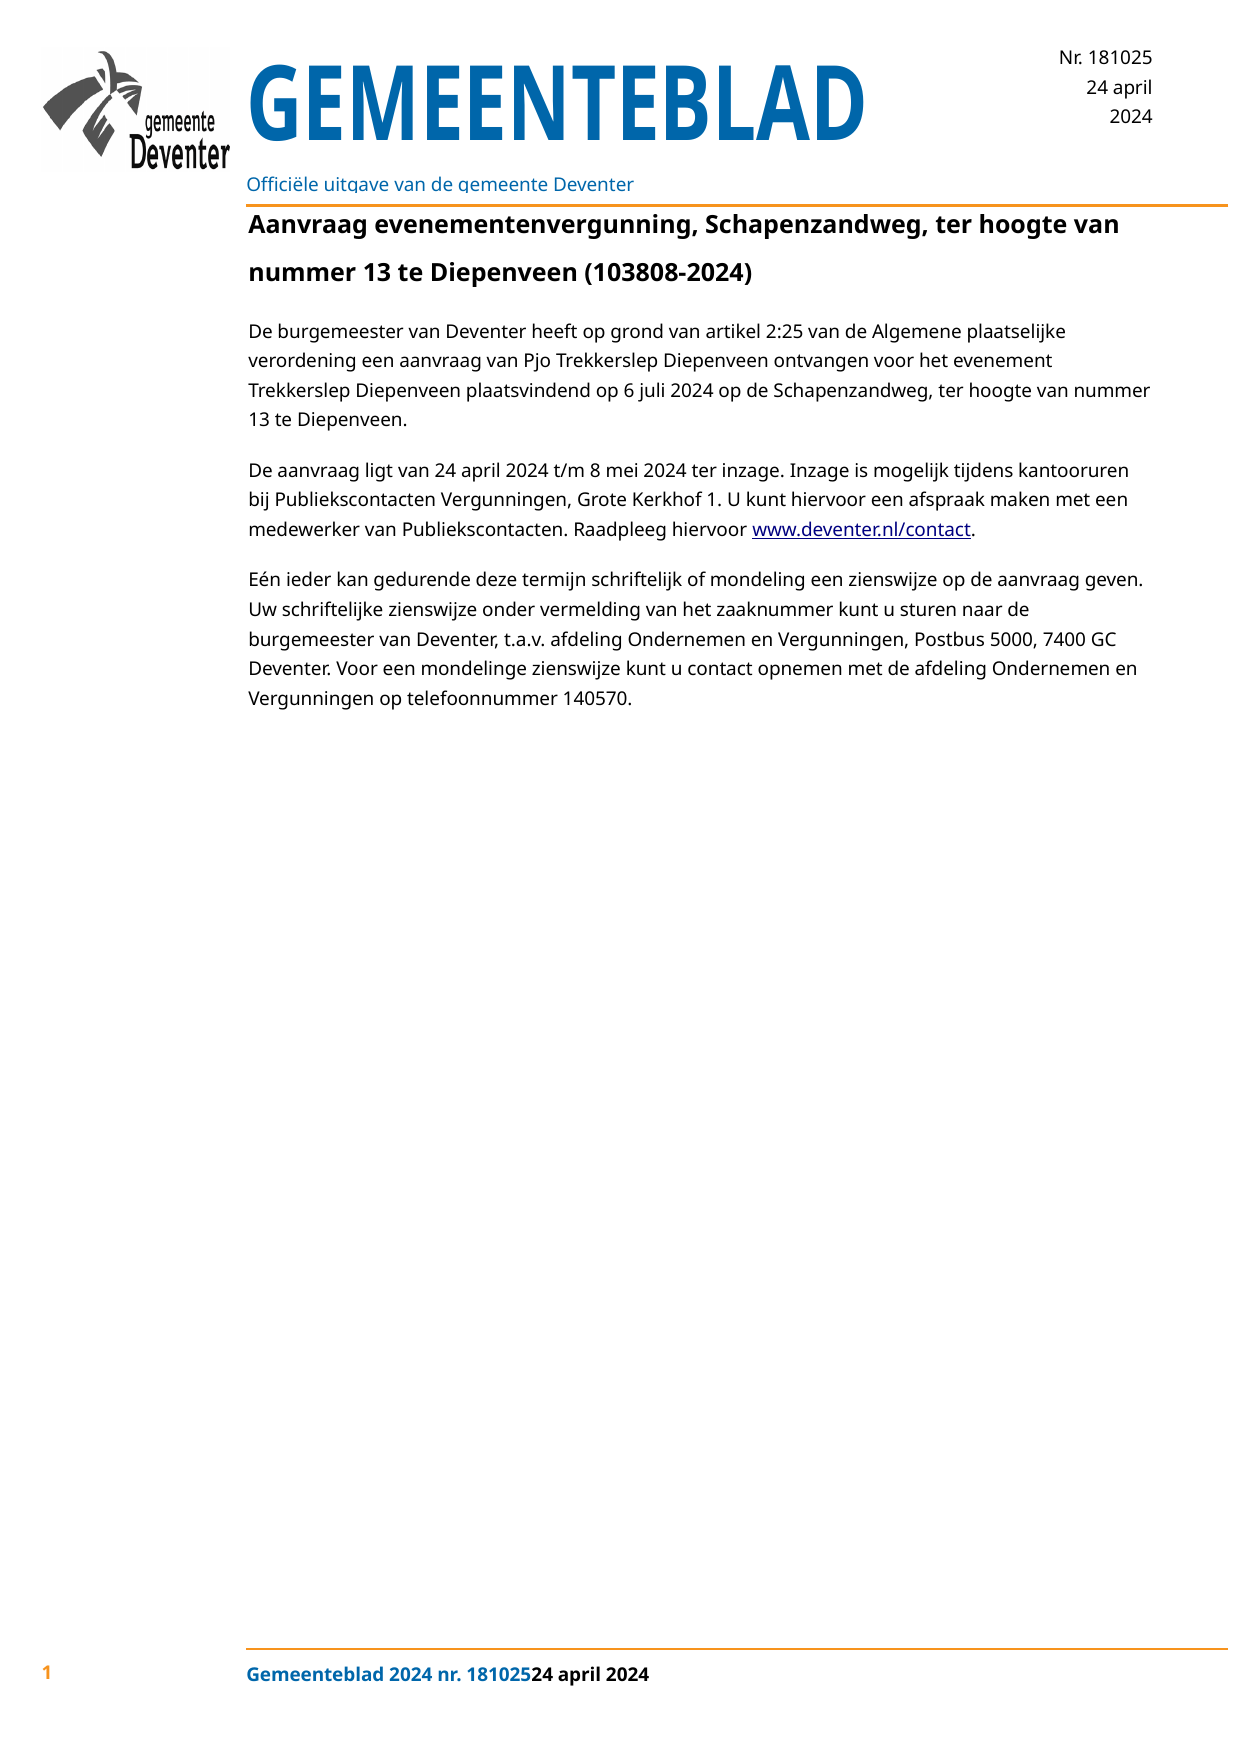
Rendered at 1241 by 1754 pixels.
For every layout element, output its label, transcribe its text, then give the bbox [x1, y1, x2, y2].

text Eén ieder kan gedurende deze termijn schriftelijk of mondeling een zienswijze op de aanvraag geven. Uw schriftelijke zienswijze onder vermelding van het zaaknummer kunt u sturen naar de burgemeester van Deventer, t.a.v. afdeling Ondernemen en Vergunningen, Postbus 5000, 7400 GC Deventer. Voor een mondelinge zienswijze kunt u contact opnemen met de afdeling Ondernemen en Vergunningen op telefoonnummer 140570. [248, 567, 1152, 711]
text De aanvraag ligt van 24 april 2024 t/m 8 mei 2024 ter inzage. Inzage is mogelijk tijdens kantooruren bij Publiekscontacten Vergunningen, Grote Kerkhof 1. U kunt hiervoor een afspraak maken met een medewerker van Publiekscontacten. Raadpleeg hiervoor www.deventer.nl/contact. [248, 457, 1152, 542]
text De burgemeester van Deventer heeft op grond van artikel 2:25 van de Algemene plaatselijke verordening een aanvraag van Pjo Trekkerslep Diepenveen ontvangen voor het evenement Trekkerslep Diepenveen plaatsvindend op 6 juli 2024 op de Schapenzandweg, ter hoogte van nummer 13 te Diepenveen. [248, 318, 1152, 432]
text Aanvraag evenementenvergunning, Schapenzandweg, ter hoogte van nummer 13 te Diepenveen (103808-2024) [248, 207, 1152, 288]
picture [41, 47, 231, 172]
